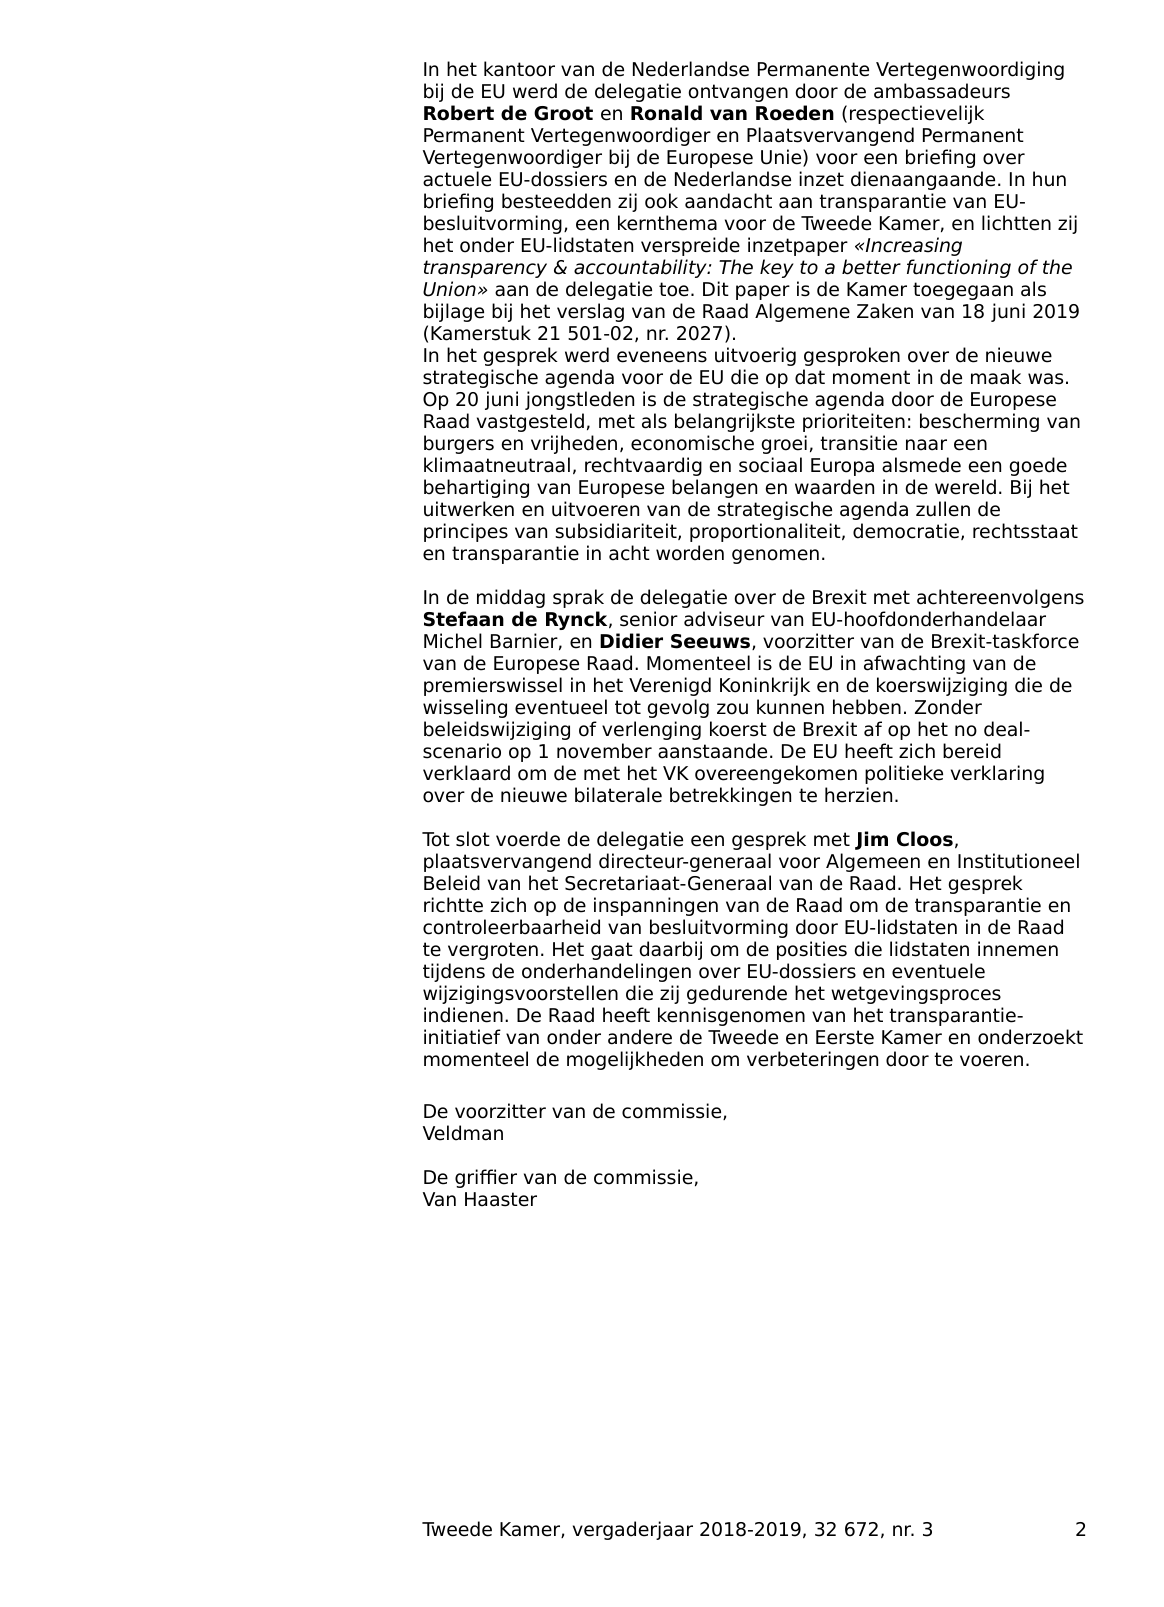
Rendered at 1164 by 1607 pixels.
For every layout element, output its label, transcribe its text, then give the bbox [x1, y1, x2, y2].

text De voorzitter van de commissie, Veldman [422, 1101, 1087, 1144]
text In de middag sprak de delegatie over de Brexit met achtereenvolgens Stefaan de Rynck, senior adviseur van EU-hoofdonderhandelaar Michel Barnier, en Didier Seeuws, voorzitter van de Brexit-taskforce van de Europese Raad. Momenteel is de EU in afwachting van de premierswissel in het Verenigd Koninkrijk en de koerswijziging die de wisseling eventueel tot gevolg zou kunnen hebben. Zonder beleidswijziging of verlenging koerst de Brexit af op het no deal-scenario op 1 november aanstaande. De EU heeft zich bereid verklaard om de met het VK overeengekomen politieke verklaring over de nieuwe bilaterale betrekkingen te herzien. [422, 587, 1087, 807]
text In het gesprek werd eveneens uitvoerig gesproken over de nieuwe strategische agenda voor de EU die op dat moment in de maak was. Op 20 juni jongstleden is de strategische agenda door de Europese Raad vastgesteld, met als belangrijkste prioriteiten: bescherming van burgers en vrijheden, economische groei, transitie naar een klimaatneutraal, rechtvaardig en sociaal Europa alsmede een goede behartiging van Europese belangen en waarden in de wereld. Bij het uitwerken en uitvoeren van de strategische agenda zullen de principes van subsidiariteit, proportionaliteit, democratie, rechtsstaat en transparantie in acht worden genomen. [422, 345, 1087, 564]
text In het kantoor van de Nederlandse Permanente Vertegenwoordiging bij de EU werd de delegatie ontvangen door de ambassadeurs Robert de Groot en Ronald van Roeden (respectievelijk Permanent Vertegenwoordiger en Plaatsvervangend Permanent Vertegenwoordiger bij de Europese Unie) voor een briefing over actuele EU-dossiers en de Nederlandse inzet dienaangaande. In hun briefing besteedden zij ook aandacht aan transparantie van EU-besluitvorming, een kernthema voor de Tweede Kamer, en lichtten zij het onder EU-lidstaten verspreide inzetpaper «Increasing transparency & accountability: The key to a better functioning of the Union» aan de delegatie toe. Dit paper is de Kamer toegegaan als bijlage bij het verslag van de Raad Algemene Zaken van 18 juni 2019 (Kamerstuk 21 501-02, nr. 2027). [422, 59, 1087, 345]
text De griffier van de commissie, Van Haaster [422, 1167, 1087, 1211]
text Tot slot voerde de delegatie een gesprek met Jim Cloos, plaatsvervangend directeur-generaal voor Algemeen en Institutioneel Beleid van het Secretariaat-Generaal van de Raad. Het gesprek richtte zich op de inspanningen van de Raad om de transparantie en controleerbaarheid van besluitvorming door EU-lidstaten in de Raad te vergroten. Het gaat daarbij om de posities die lidstaten innemen tijdens de onderhandelingen over EU-dossiers en eventuele wijzigingsvoorstellen die zij gedurende het wetgevingsproces indienen. De Raad heeft kennisgenomen van het transparantie-initiatief van onder andere de Tweede en Eerste Kamer en onderzoekt momenteel de mogelijkheden om verbeteringen door te voeren. [422, 829, 1087, 1071]
